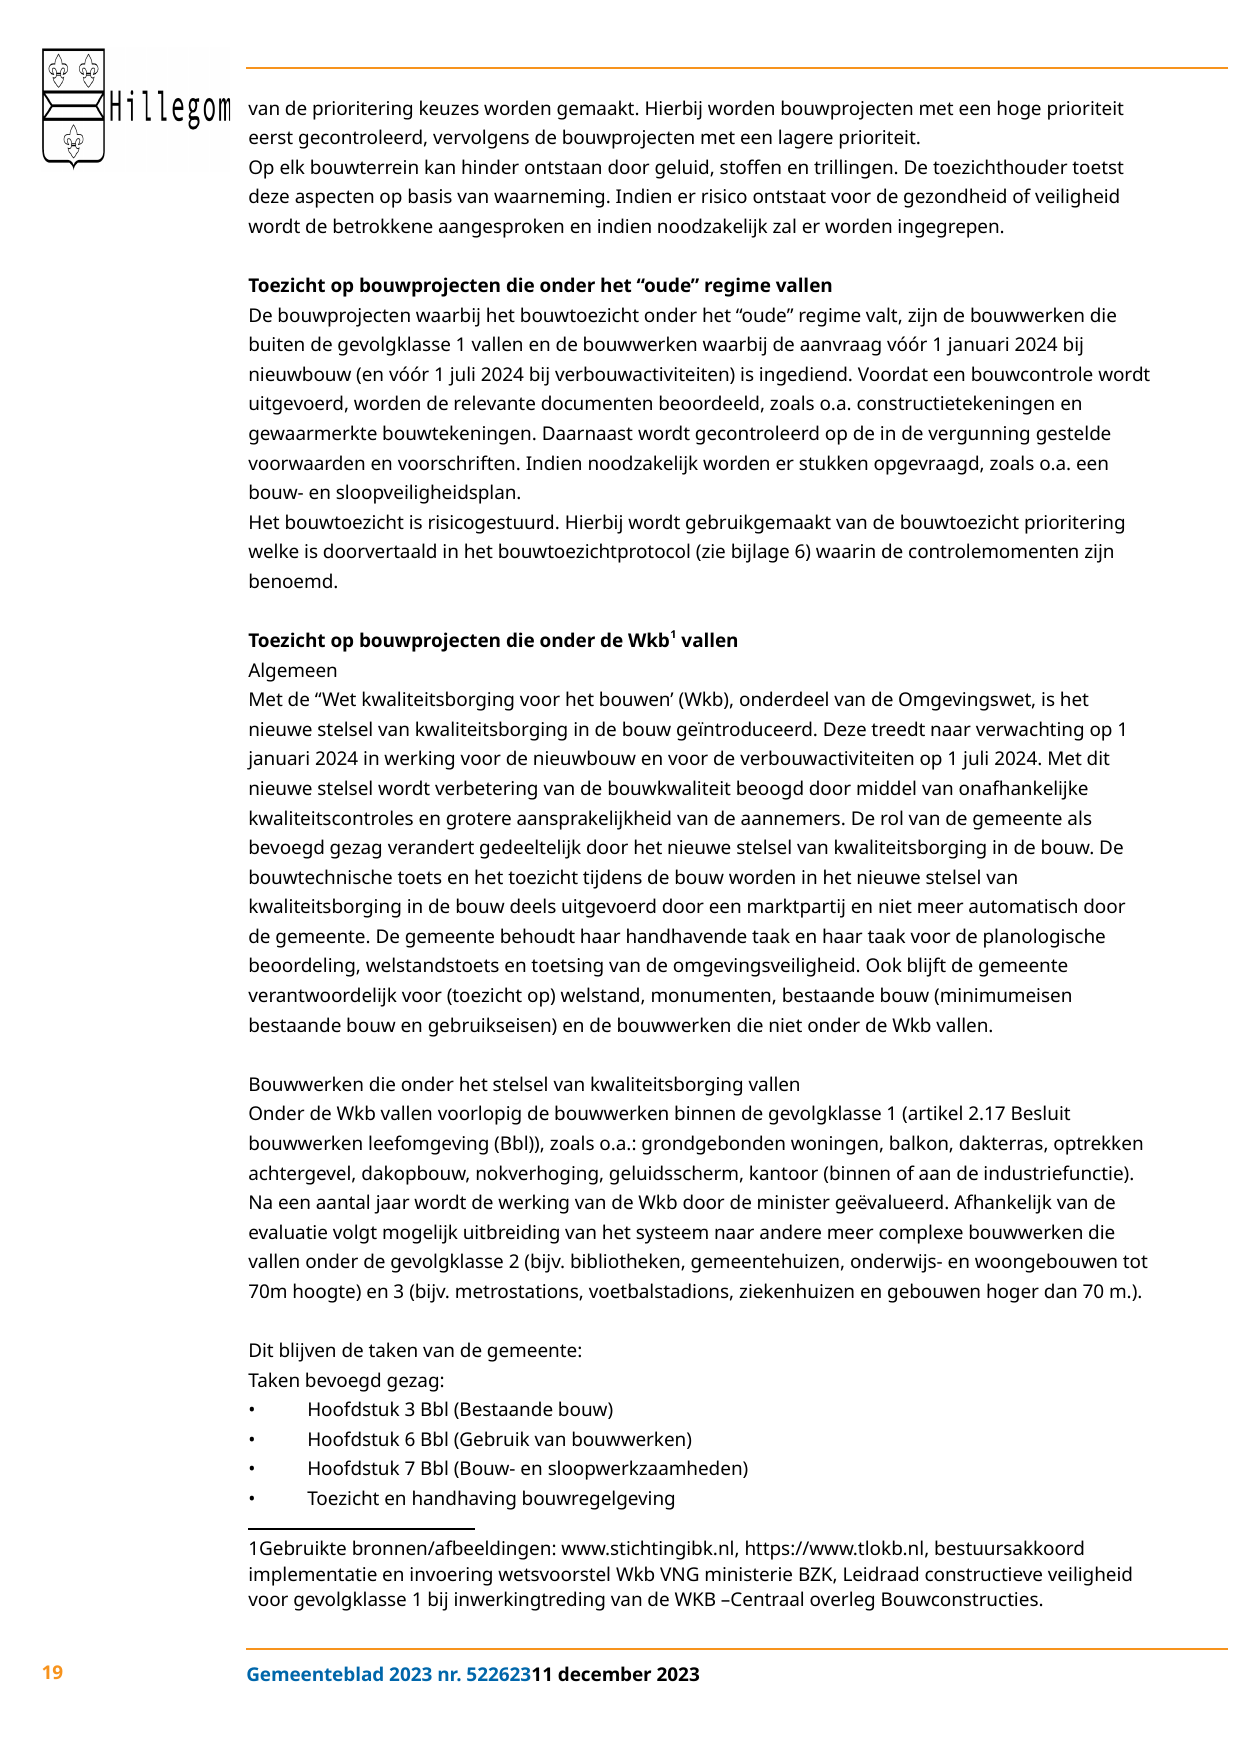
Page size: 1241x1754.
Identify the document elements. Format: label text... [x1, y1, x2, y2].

text Het bouwtoezicht is risicogestuurd. Hierbij wordt gebruikgemaakt van de bouwtoezicht prioritering welke is doorvertaald in het bouwtoezichtprotocol (zie bijlage 6) waarin de controlemomenten zijn benoemd. [248, 509, 1152, 594]
list Hoofdstuk 6 Bbl (Gebruik van bouwwerken) [248, 1426, 1152, 1452]
text Toezicht op bouwprojecten die onder het “oude” regime vallen [248, 272, 1152, 298]
picture [41, 47, 231, 172]
text Met de “Wet kwaliteitsborging voor het bouwen’ (Wkb), onderdeel van de Omgevingswet, is het nieuwe stelsel van kwaliteitsborging in de bouw geïntroduceerd. Deze treedt naar verwachting op 1 januari 2024 in werking voor de nieuwbouw en voor de verbouwactiviteiten op 1 juli 2024. Met dit nieuwe stelsel wordt verbetering van de bouwkwaliteit beoogd door middel van onafhankelijke kwaliteitscontroles en grotere aansprakelijkheid van de aannemers. De rol van de gemeente als bevoegd gezag verandert gedeeltelijk door het nieuwe stelsel van kwaliteitsborging in de bouw. De bouwtechnische toets en het toezicht tijdens de bouw worden in het nieuwe stelsel van kwaliteitsborging in de bouw deels uitgevoerd door een marktpartij en niet meer automatisch door de gemeente. De gemeente behoudt haar handhavende taak en haar taak voor de planologische beoordeling, welstandstoets en toetsing van de omgevingsveiligheid. Ook blijft de gemeente verantwoordelijk voor (toezicht op) welstand, monumenten, bestaande bouw (minimumeisen bestaande bouw en gebruikseisen) en de bouwwerken die niet onder de Wkb vallen. [248, 686, 1152, 1038]
text De bouwprojecten waarbij het bouwtoezicht onder het “oude” regime valt, zijn de bouwwerken die buiten de gevolgklasse 1 vallen en de bouwwerken waarbij de aanvraag vóór 1 januari 2024 bij nieuwbouw (en vóór 1 juli 2024 bij verbouwactiviteiten) is ingediend. Voordat een bouwcontrole wordt uitgevoerd, worden de relevante documenten beoordeeld, zoals o.a. constructietekeningen en gewaarmerkte bouwtekeningen. Daarnaast wordt gecontroleerd op de in de vergunning gestelde voorwaarden en voorschriften. Indien noodzakelijk worden er stukken opgevraagd, zoals o.a. een bouw- en sloopveiligheidsplan. [248, 302, 1152, 505]
text Taken bevoegd gezag: [248, 1367, 1152, 1393]
text Algemeen [248, 657, 1152, 683]
text Bouwwerken die onder het stelsel van kwaliteitsborging vallen [248, 1071, 1152, 1097]
list Toezicht en handhaving bouwregelgeving [248, 1485, 1152, 1511]
text Onder de Wkb vallen voorlopig de bouwwerken binnen de gevolgklasse 1 (artikel 2.17 Besluit bouwwerken leefomgeving (Bbl)), zoals o.a.: grondgebonden woningen, balkon, dakterras, optrekken achtergevel, dakopbouw, nokverhoging, geluidsscherm, kantoor (binnen of aan de industriefunctie). Na een aantal jaar wordt de werking van de Wkb door de minister geëvalueerd. Afhankelijk van de evaluatie volgt mogelijk uitbreiding van het systeem naar andere meer complexe bouwwerken die vallen onder de gevolgklasse 2 (bijv. bibliotheken, gemeentehuizen, onderwijs- en woongebouwen tot 70m hoogte) en 3 (bijv. metrostations, voetbalstadions, ziekenhuizen en gebouwen hoger dan 70 m.). [248, 1101, 1152, 1304]
text Dit blijven de taken van de gemeente: [248, 1337, 1152, 1363]
text Op elk bouwterrein kan hinder ontstaan door geluid, stoffen en trillingen. De toezichthouder toetst deze aspecten op basis van waarneming. Indien er risico ontstaat voor de gezondheid of veiligheid wordt de betrokkene aangesproken en indien noodzakelijk zal er worden ingegrepen. [248, 154, 1152, 239]
list Hoofdstuk 3 Bbl (Bestaande bouw) [248, 1396, 1152, 1422]
text Toezicht op bouwprojecten die onder de Wkb vallen [248, 627, 1152, 653]
text Gebruikte bronnen/afbeeldingen: www.stichtingibk.nl, https://www.tlokb.nl, bestuursakkoord implementatie en invoering wetsvoorstel Wkb VNG ministerie BZK, Leidraad constructieve veiligheid voor gevolgklasse 1 bij inwerkingtreding van de WKB –Centraal overleg Bouwconstructies. [248, 1535, 1152, 1612]
list Hoofdstuk 7 Bbl (Bouw- en sloopwerkzaamheden) [248, 1456, 1152, 1481]
text van de prioritering keuzes worden gemaakt. Hierbij worden bouwprojecten met een hoge prioriteit eerst gecontroleerd, vervolgens de bouwprojecten met een lagere prioriteit. [248, 95, 1152, 150]
